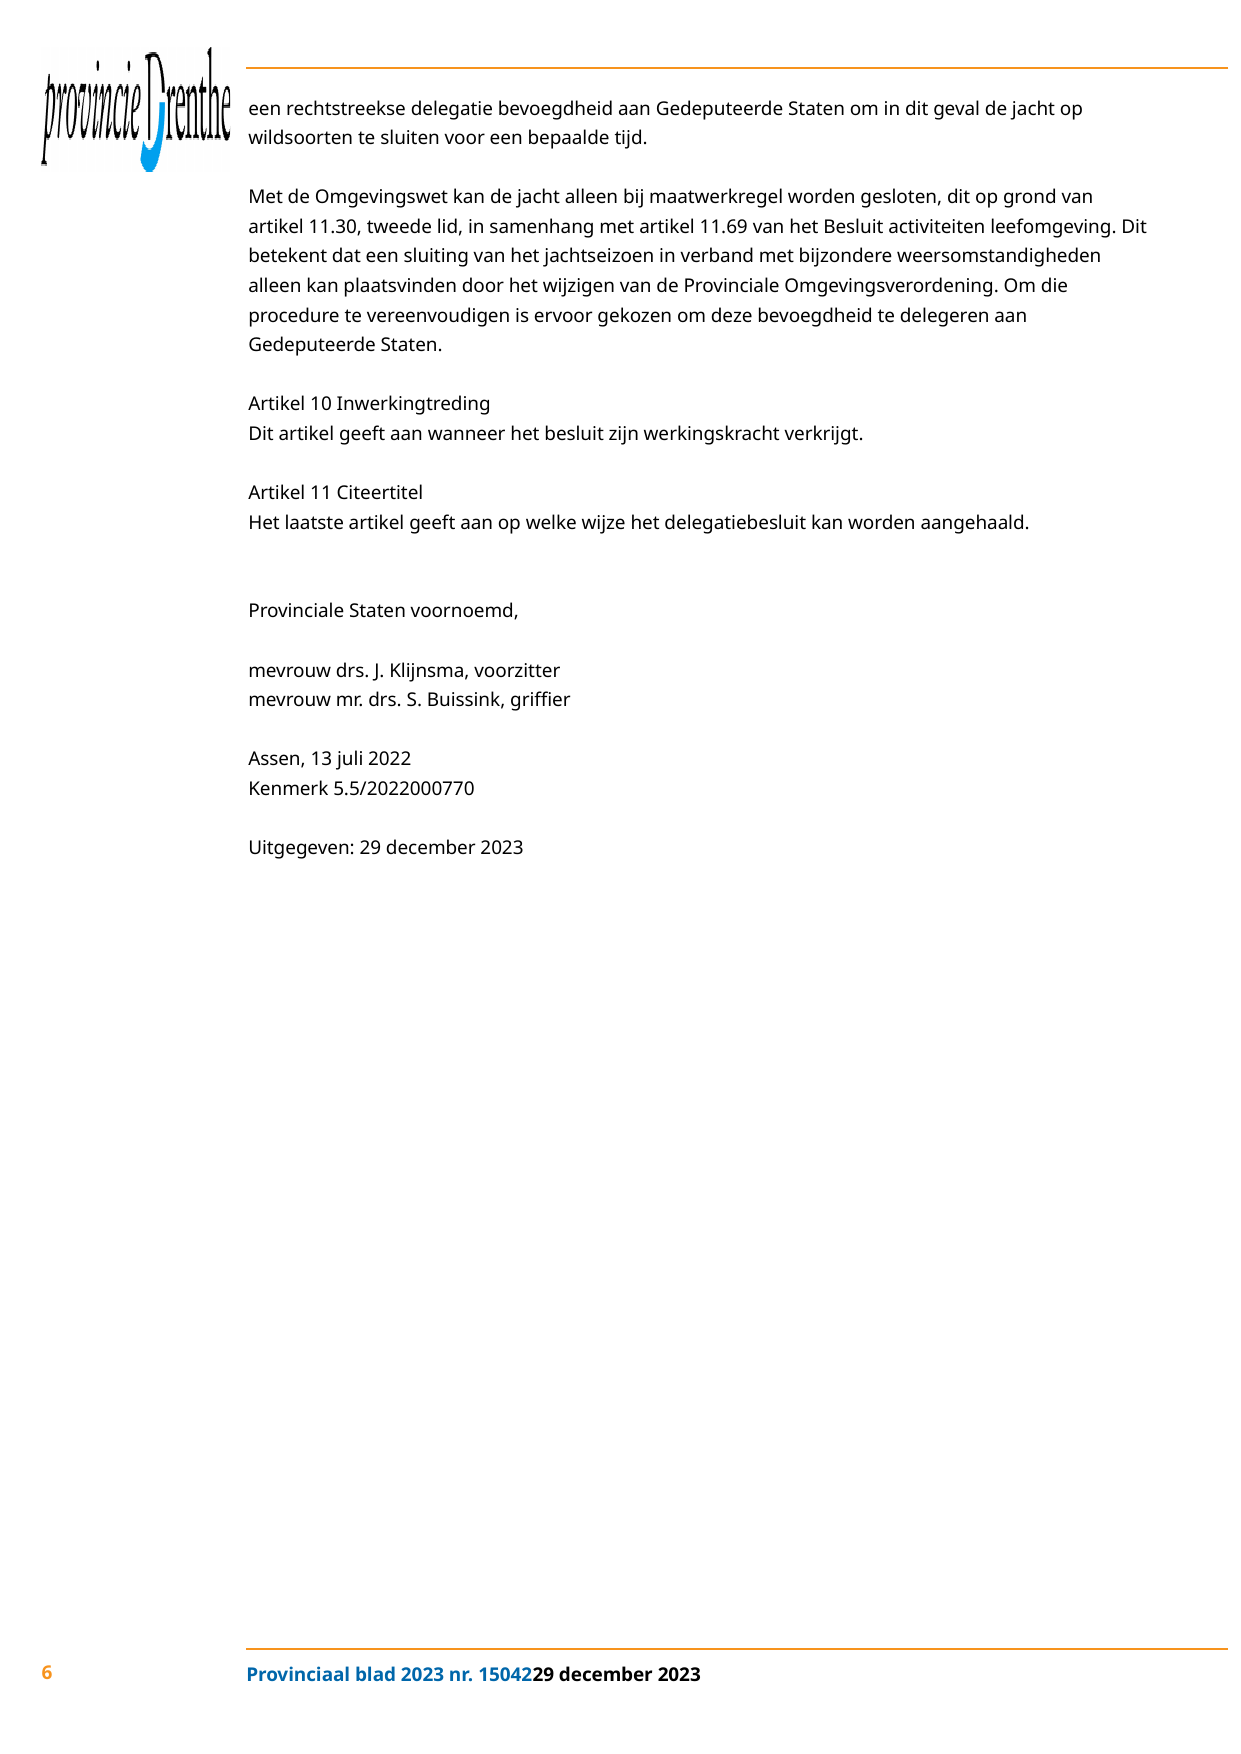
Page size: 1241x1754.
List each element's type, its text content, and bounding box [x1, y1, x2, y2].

text Kenmerk 5.5/2022000770 [248, 775, 1152, 801]
text Artikel 10 Inwerkingtreding [248, 391, 1152, 416]
text Provinciale Staten voornoemd, [248, 598, 1152, 623]
text Het laatste artikel geeft aan op welke wijze het delegatiebesluit kan worden aangehaald. [248, 509, 1152, 535]
text mevrouw drs. J. Klijnsma, voorzitter [248, 657, 1152, 683]
text Dit artikel geeft aan wanneer het besluit zijn werkingskracht verkrijgt. [248, 420, 1152, 446]
text Met de Omgevingswet kan de jacht alleen bij maatwerkregel worden gesloten, dit op grond van artikel 11.30, tweede lid, in samenhang met artikel 11.69 van het Besluit activiteiten leefomgeving. Dit betekent dat een sluiting van het jachtseizoen in verband met bijzondere weersomstandigheden alleen kan plaatsvinden door het wijzigen van de Provinciale Omgevingsverordening. Om die procedure te vereenvoudigen is ervoor gekozen om deze bevoegdheid te delegeren aan Gedeputeerde Staten. [248, 183, 1152, 357]
text Uitgegeven: 29 december 2023 [248, 834, 1152, 860]
text mevrouw mr. drs. S. Buissink, griffier [248, 686, 1152, 712]
text Assen, 13 juli 2022 [248, 746, 1152, 771]
text een rechtstreekse delegatie bevoegdheid aan Gedeputeerde Staten om in dit geval de jacht op wildsoorten te sluiten voor een bepaalde tijd. [248, 95, 1152, 150]
text Artikel 11 Citeertitel [248, 479, 1152, 505]
picture [41, 47, 231, 172]
